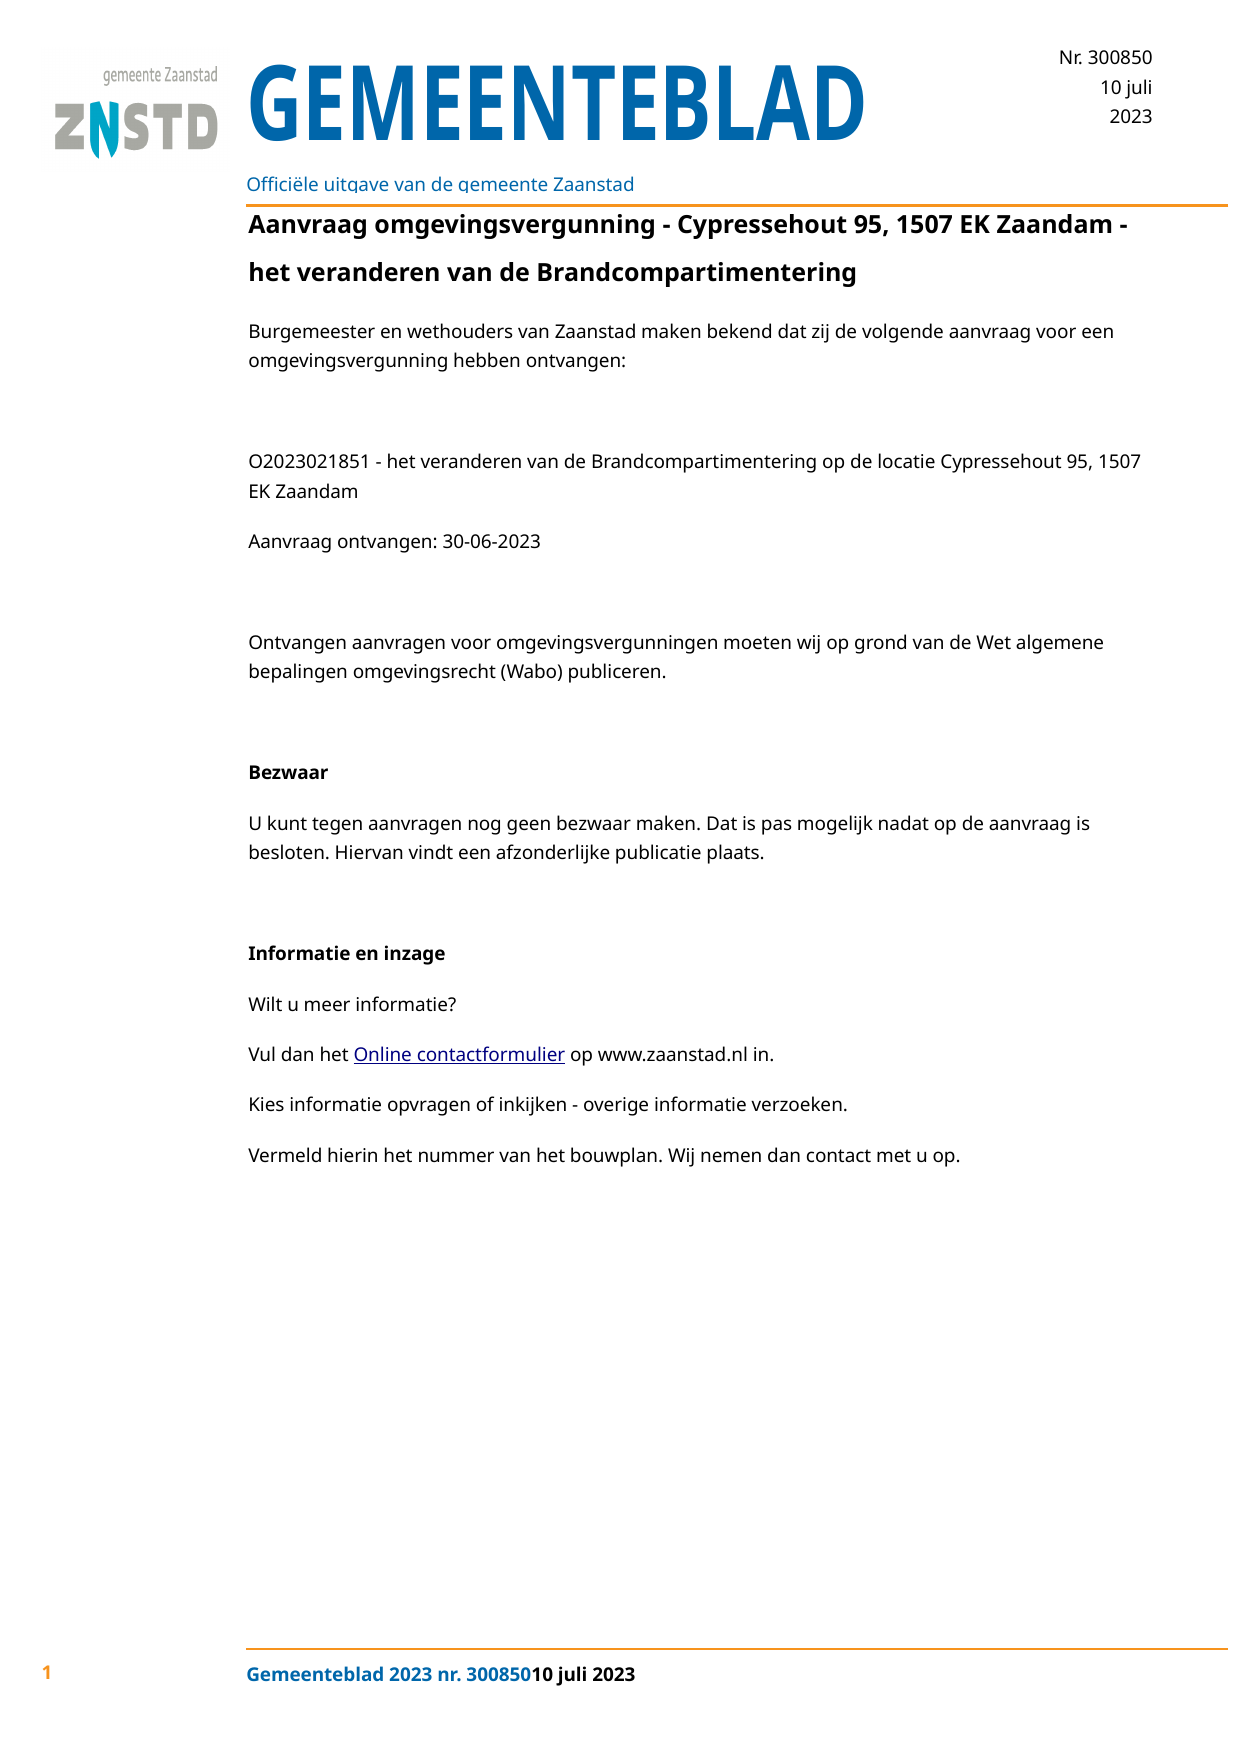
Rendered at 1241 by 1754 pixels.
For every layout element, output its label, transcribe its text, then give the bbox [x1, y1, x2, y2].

text Aanvraag omgevingsvergunning - Cypressehout 95, 1507 EK Zaandam - het veranderen van de Brandcompartimentering [248, 207, 1152, 288]
text Kies informatie opvragen of inkijken - overige informatie verzoeken. [248, 1092, 1152, 1117]
text Wilt u meer informatie? [248, 991, 1152, 1017]
text Bezwaar [248, 759, 1152, 785]
text Informatie en inzage [248, 940, 1152, 966]
text Ontvangen aanvragen voor omgevingsvergunningen moeten wij op grond van de Wet algemene bepalingen omgevingsrecht (Wabo) publiceren. [248, 629, 1152, 684]
text U kunt tegen aanvragen nog geen bezwaar maken. Dat is pas mogelijk nadat op de aanvraag is besloten. Hiervan vindt een afzonderlijke publicatie plaats. [248, 810, 1152, 865]
text Aanvraag ontvangen: 30-06-2023 [248, 528, 1152, 554]
text Burgemeester en wethouders van Zaanstad maken bekend dat zij de volgende aanvraag voor een omgevingsvergunning hebben ontvangen: [248, 318, 1152, 373]
picture [41, 47, 231, 172]
text Vermeld hierin het nummer van het bouwplan. Wij nemen dan contact met u op. [248, 1142, 1152, 1168]
text O2023021851 - het veranderen van de Brandcompartimentering op de locatie Cypressehout 95, 1507 EK Zaandam [248, 448, 1152, 504]
text Vul dan het Online contactformulier op www.zaanstad.nl in. [248, 1041, 1152, 1067]
